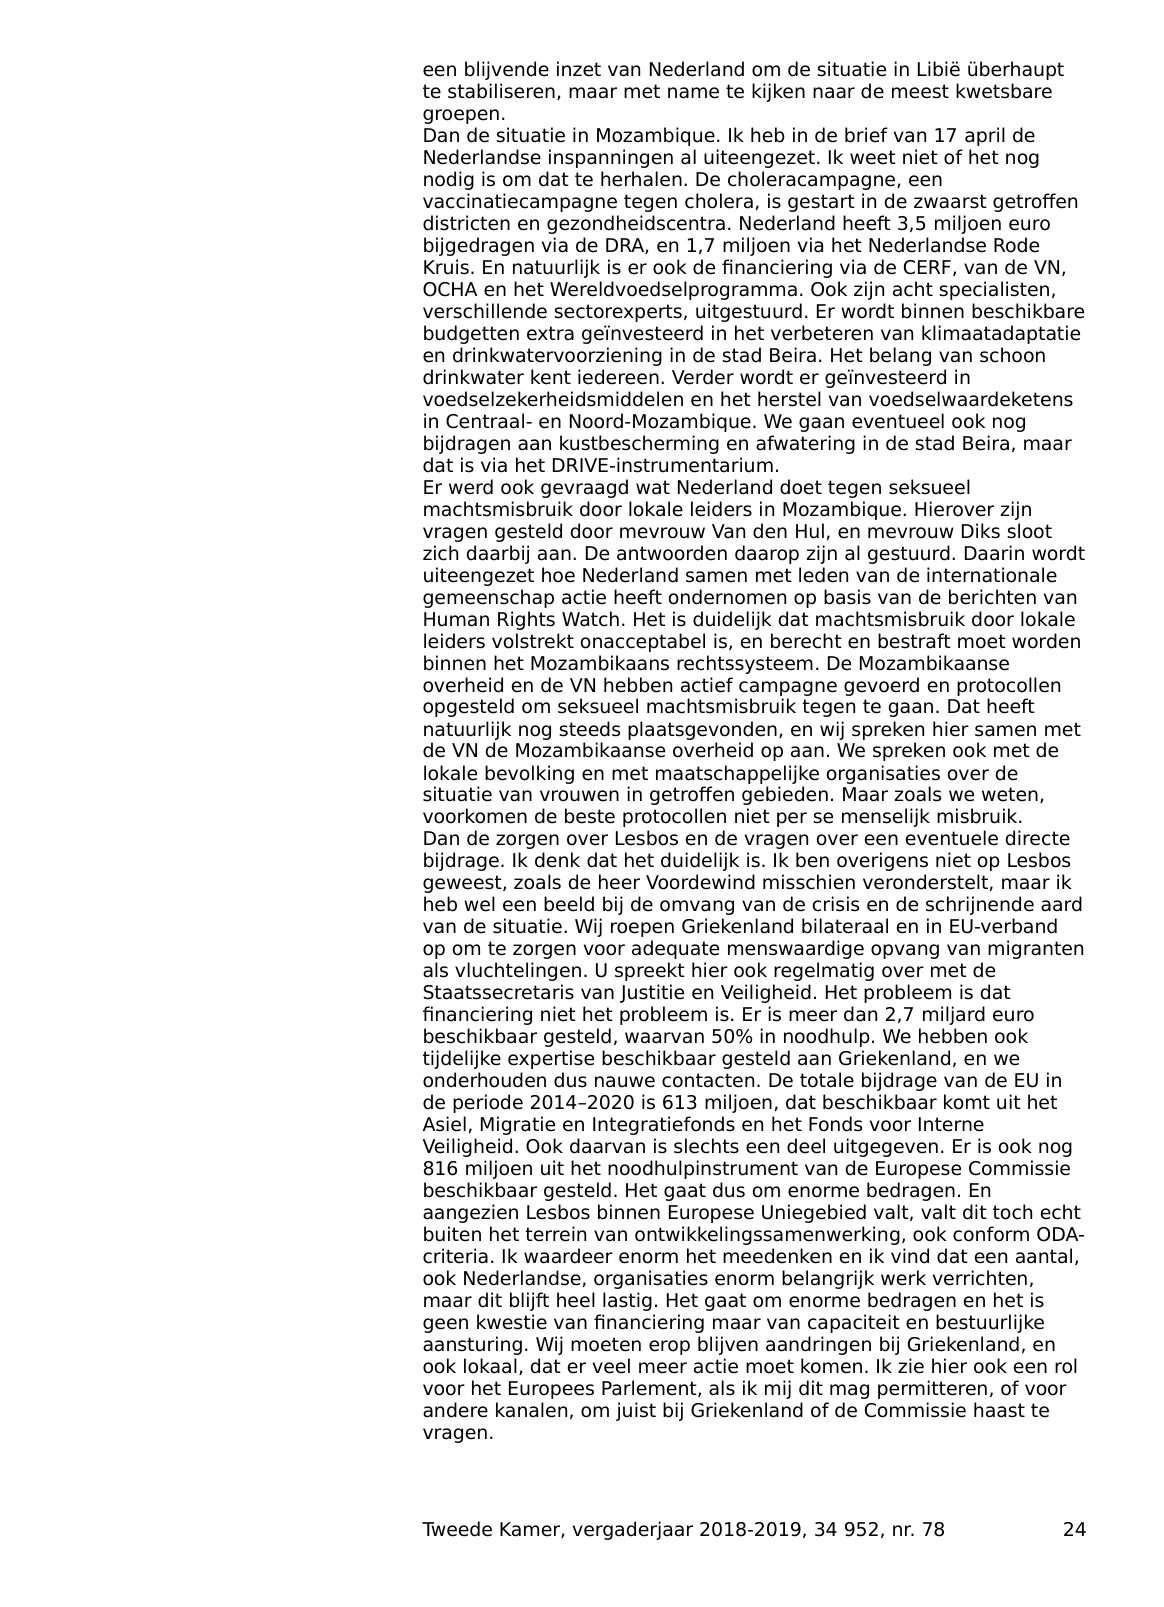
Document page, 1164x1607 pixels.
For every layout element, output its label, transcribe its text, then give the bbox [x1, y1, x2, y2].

text Dan de zorgen over Lesbos en de vragen over een eventuele directe bijdrage. Ik denk dat het duidelijk is. Ik ben overigens niet op Lesbos geweest, zoals de heer Voordewind misschien veronderstelt, maar ik heb wel een beeld bij de omvang van de crisis en de schrijnende aard van de situatie. Wij roepen Griekenland bilateraal en in EU-verband op om te zorgen voor adequate menswaardige opvang van migranten als vluchtelingen. U spreekt hier ook regelmatig over met de Staatssecretaris van Justitie en Veiligheid. Het probleem is dat financiering niet het probleem is. Er is meer dan 2,7 miljard euro beschikbaar gesteld, waarvan 50% in noodhulp. We hebben ook tijdelijke expertise beschikbaar gesteld aan Griekenland, en we onderhouden dus nauwe contacten. De totale bijdrage van de EU in de periode 2014–2020 is 613 miljoen, dat beschikbaar komt uit het Asiel, Migratie en Integratiefonds en het Fonds voor Interne Veiligheid. Ook daarvan is slechts een deel uitgegeven. Er is ook nog 816 miljoen uit het noodhulpinstrument van de Europese Commissie beschikbaar gesteld. Het gaat dus om enorme bedragen. En aangezien Lesbos binnen Europese Uniegebied valt, valt dit toch echt buiten het terrein van ontwikkelingssamenwerking, ook conform ODA-criteria. Ik waardeer enorm het meedenken en ik vind dat een aantal, ook Nederlandse, organisaties enorm belangrijk werk verrichten, maar dit blijft heel lastig. Het gaat om enorme bedragen en het is geen kwestie van financiering maar van capaciteit en bestuurlijke aansturing. Wij moeten erop blijven aandringen bij Griekenland, en ook lokaal, dat er veel meer actie moet komen. Ik zie hier ook een rol voor het Europees Parlement, als ik mij dit mag permitteren, of voor andere kanalen, om juist bij Griekenland of de Commissie haast te vragen. [422, 828, 1087, 1444]
text Er werd ook gevraagd wat Nederland doet tegen seksueel machtsmisbruik door lokale leiders in Mozambique. Hierover zijn vragen gesteld door mevrouw Van den Hul, en mevrouw Diks sloot zich daarbij aan. De antwoorden daarop zijn al gestuurd. Daarin wordt uiteengezet hoe Nederland samen met leden van de internationale gemeenschap actie heeft ondernomen op basis van de berichten van Human Rights Watch. Het is duidelijk dat machtsmisbruik door lokale leiders volstrekt onacceptabel is, en berecht en bestraft moet worden binnen het Mozambikaans rechtssysteem. De Mozambikaanse overheid en de VN hebben actief campagne gevoerd en protocollen opgesteld om seksueel machtsmisbruik tegen te gaan. Dat heeft natuurlijk nog steeds plaatsgevonden, en wij spreken hier samen met de VN de Mozambikaanse overheid op aan. We spreken ook met de lokale bevolking en met maatschappelijke organisaties over de situatie van vrouwen in getroffen gebieden. Maar zoals we weten, voorkomen de beste protocollen niet per se menselijk misbruik. [422, 477, 1087, 828]
text Dan de situatie in Mozambique. Ik heb in de brief van 17 april de Nederlandse inspanningen al uiteengezet. Ik weet niet of het nog nodig is om dat te herhalen. De choleracampagne, een vaccinatiecampagne tegen cholera, is gestart in de zwaarst getroffen districten en gezondheidscentra. Nederland heeft 3,5 miljoen euro bijgedragen via de DRA, en 1,7 miljoen via het Nederlandse Rode Kruis. En natuurlijk is er ook de financiering via de CERF, van de VN, OCHA en het Wereldvoedselprogramma. Ook zijn acht specialisten, verschillende sectorexperts, uitgestuurd. Er wordt binnen beschikbare budgetten extra geïnvesteerd in het verbeteren van klimaatadaptatie en drinkwatervoorziening in de stad Beira. Het belang van schoon drinkwater kent iedereen. Verder wordt er geïnvesteerd in voedselzekerheidsmiddelen en het herstel van voedselwaardeketens in Centraal- en Noord-Mozambique. We gaan eventueel ook nog bijdragen aan kustbescherming en afwatering in de stad Beira, maar dat is via het DRIVE-instrumentarium. [422, 125, 1087, 477]
text een blijvende inzet van Nederland om de situatie in Libië überhaupt te stabiliseren, maar met name te kijken naar de meest kwetsbare groepen. [422, 59, 1087, 125]
